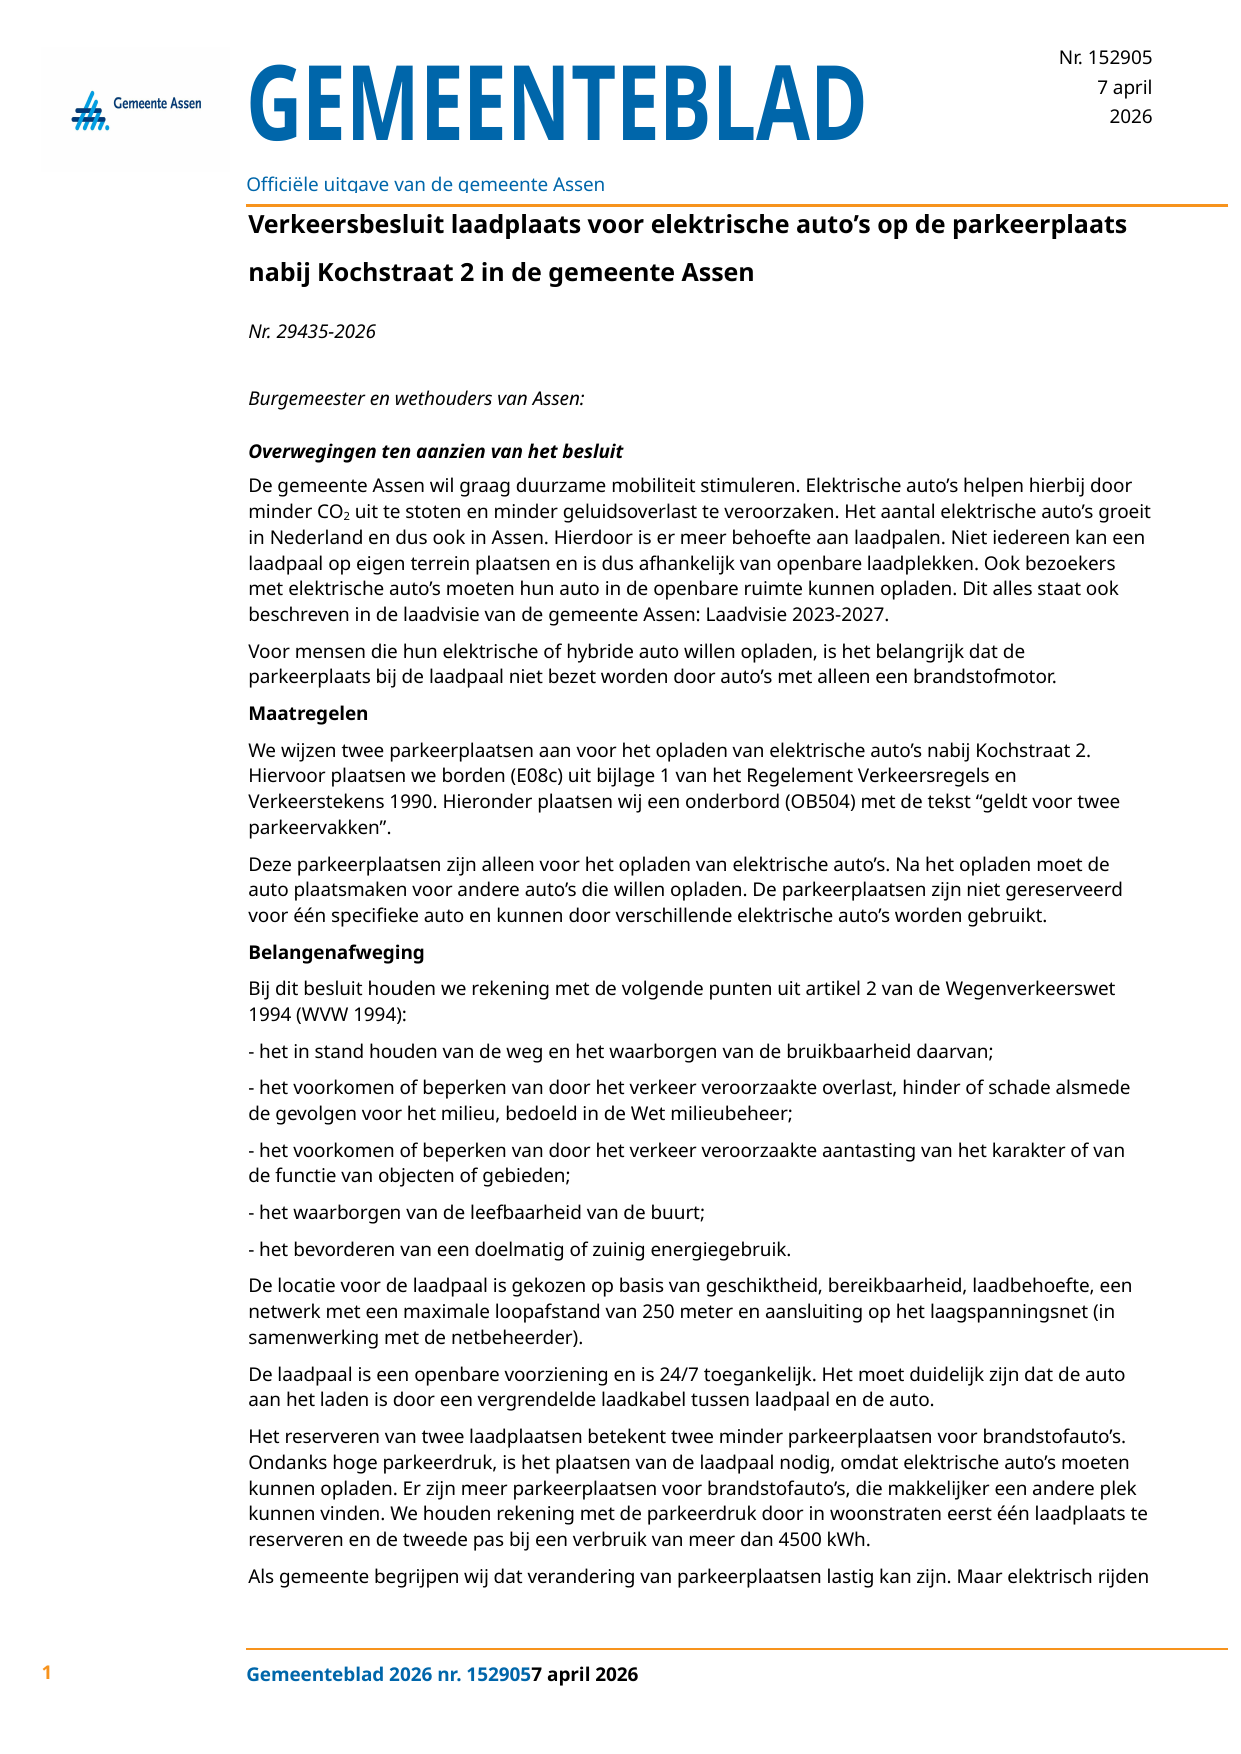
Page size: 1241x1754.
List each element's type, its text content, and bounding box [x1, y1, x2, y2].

text Overwegingen ten aanzien van het besluit [248, 438, 1152, 464]
text Het reserveren van twee laadplaatsen betekent twee minder parkeerplaatsen voor brandstofauto’s. Ondanks hoge parkeerdruk, is het plaatsen van de laadpaal nodig, omdat elektrische auto’s moeten kunnen opladen. Er zijn meer parkeerplaatsen voor brandstofauto’s, die makkelijker een andere plek kunnen vinden. We houden rekening met de parkeerdruk door in woonstraten eerst één laadplaats te reserveren en de tweede pas bij een verbruik van meer dan 4500 kWh. [248, 1423, 1152, 1552]
text De laadpaal is een openbare voorziening en is 24/7 toegankelijk. Het moet duidelijk zijn dat de auto aan het laden is door een vergrendelde laadkabel tussen laadpaal en de auto. [248, 1361, 1152, 1412]
text Voor mensen die hun elektrische of hybride auto willen opladen, is het belangrijk dat de parkeerplaats bij de laadpaal niet bezet worden door auto’s met alleen een brandstofmotor. [248, 638, 1152, 689]
text Burgemeester en wethouders van Assen: [248, 386, 1152, 411]
text De locatie voor de laadpaal is gekozen op basis van geschiktheid, bereikbaarheid, laadbehoefte, een netwerk met een maximale loopafstand van 250 meter en aansluiting op het laagspanningsnet (in samenwerking met de netbeheerder). [248, 1273, 1152, 1350]
text Nr. 29435-2026 [248, 318, 1152, 344]
text - het voorkomen of beperken van door het verkeer veroorzaakte aantasting van het karakter of van de functie van objecten of gebieden; [248, 1137, 1152, 1188]
text De gemeente Assen wil graag duurzame mobiliteit stimuleren. Elektrische auto’s helpen hierbij door minder CO2 uit te stoten en minder geluidsoverlast te veroorzaken. Het aantal elektrische auto’s groeit in Nederland en dus ook in Assen. Hierdoor is er meer behoefte aan laadpalen. Niet iedereen kan een laadpaal op eigen terrein plaatsen en is dus afhankelijk van openbare laadplekken. Ook bezoekers met elektrische auto’s moeten hun auto in de openbare ruimte kunnen opladen. Dit alles staat ook beschreven in de laadvisie van de gemeente Assen: Laadvisie 2023-2027. [248, 472, 1152, 627]
picture [41, 47, 231, 172]
text Verkeersbesluit laadplaats voor elektrische auto’s op de parkeerplaats nabij Kochstraat 2 in de gemeente Assen [248, 207, 1152, 288]
text Belangenafweging [248, 939, 1152, 964]
text - het in stand houden van de weg en het waarborgen van de bruikbaarheid daarvan; [248, 1038, 1152, 1064]
text We wijzen twee parkeerplaatsen aan voor het opladen van elektrische auto’s nabij Kochstraat 2. Hiervoor plaatsen we borden (E08c) uit bijlage 1 van het Regelement Verkeersregels en Verkeerstekens 1990. Hieronder plaatsen wij een onderbord (OB504) met de tekst “geldt voor twee parkeervakken”. [248, 737, 1152, 840]
text Maatregelen [248, 700, 1152, 726]
text - het waarborgen van de leefbaarheid van de buurt; [248, 1199, 1152, 1225]
text - het voorkomen of beperken van door het verkeer veroorzaakte overlast, hinder of schade alsmede de gevolgen voor het milieu, bedoeld in de Wet milieubeheer; [248, 1074, 1152, 1126]
text Deze parkeerplaatsen zijn alleen voor het opladen van elektrische auto’s. Na het opladen moet de auto plaatsmaken voor andere auto’s die willen opladen. De parkeerplaatsen zijn niet gereserveerd voor één specifieke auto en kunnen door verschillende elektrische auto’s worden gebruikt. [248, 851, 1152, 928]
text - het bevorderen van een doelmatig of zuinig energiegebruik. [248, 1236, 1152, 1262]
text Als gemeente begrijpen wij dat verandering van parkeerplaatsen lastig kan zijn. Maar elektrisch rijden [248, 1563, 1152, 1588]
text Bij dit besluit houden we rekening met de volgende punten uit artikel 2 van de Wegenverkeerswet 1994 (WVW 1994): [248, 976, 1152, 1027]
